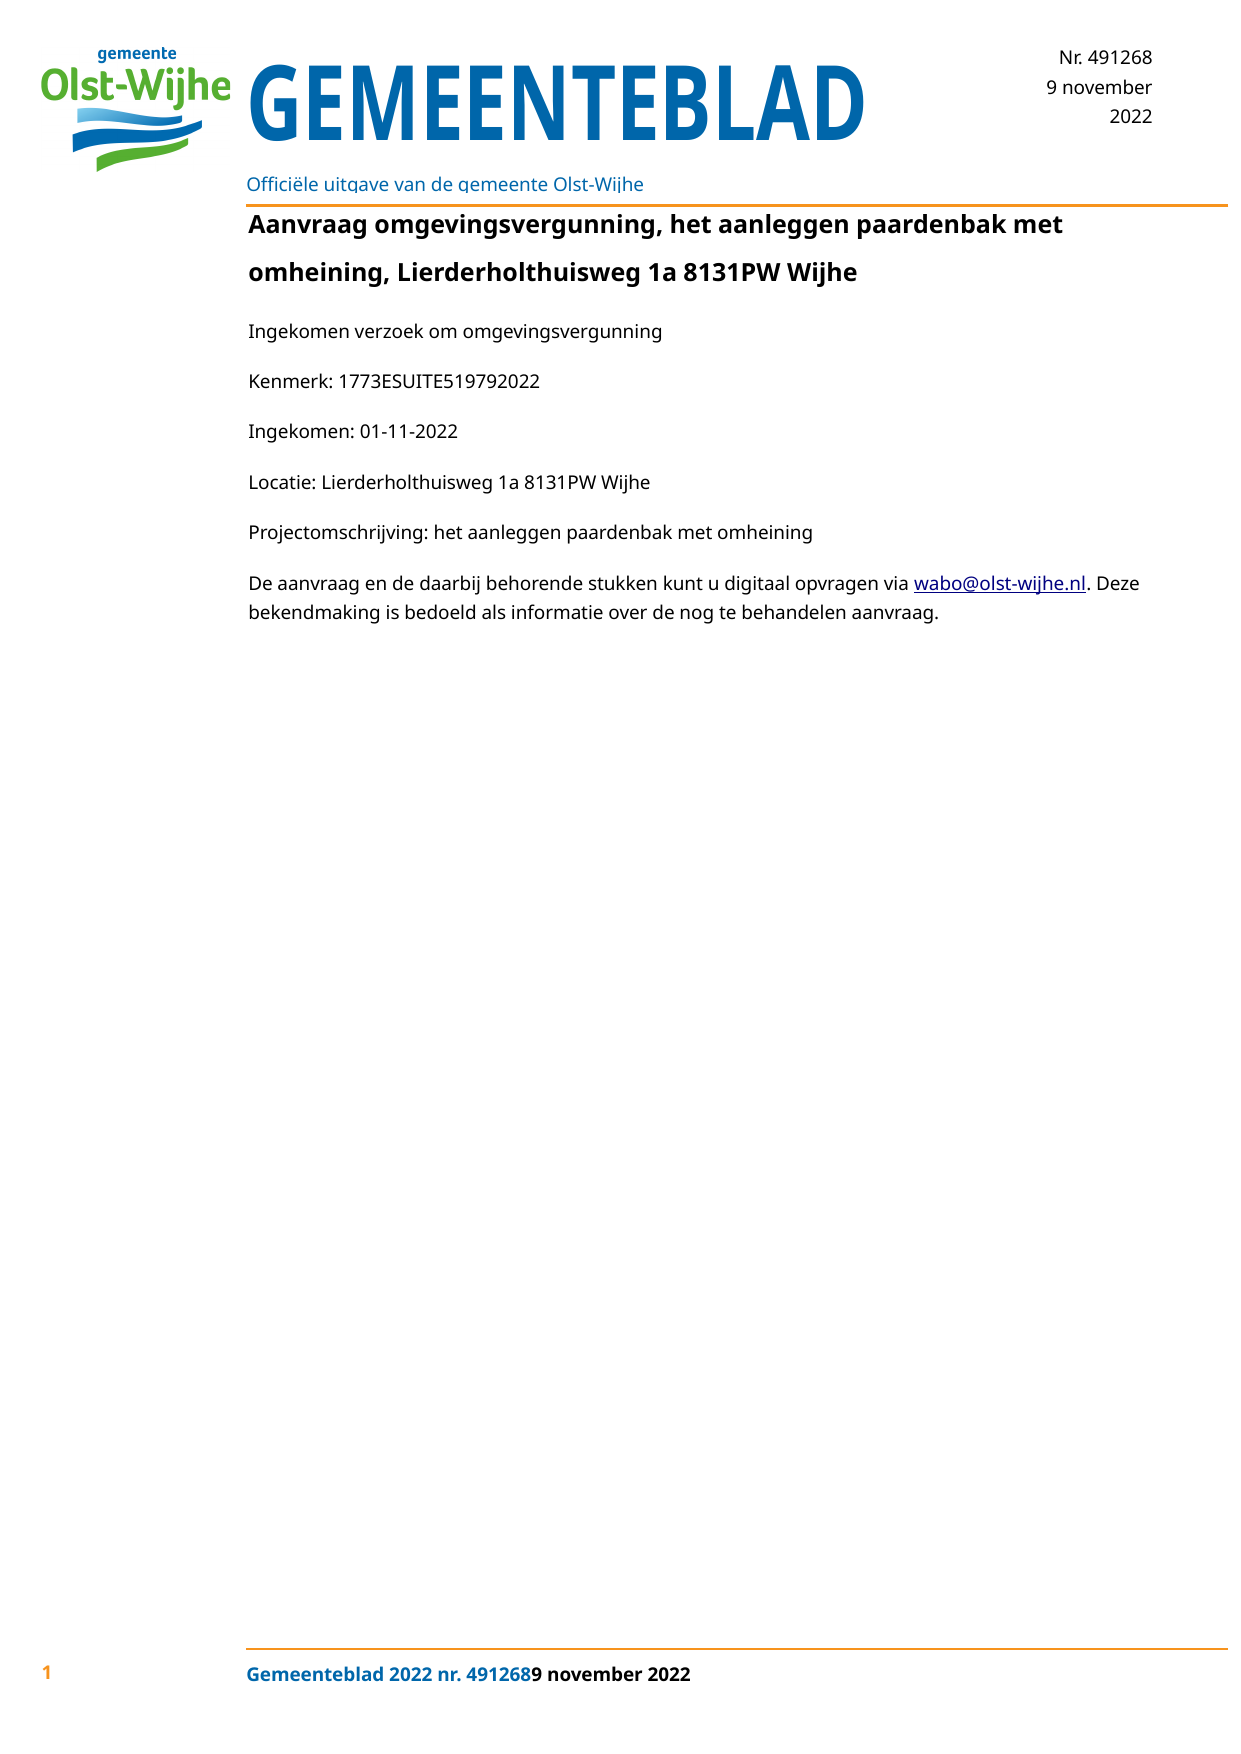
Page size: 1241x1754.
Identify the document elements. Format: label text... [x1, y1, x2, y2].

text Ingekomen verzoek om omgevingsvergunning [248, 318, 1152, 344]
text Ingekomen: 01-11-2022 [248, 419, 1152, 444]
text Kenmerk: 1773ESUITE519792022 [248, 368, 1152, 394]
text De aanvraag en de daarbij behorende stukken kunt u digitaal opvragen via wabo@olst-wijhe.nl. Deze bekendmaking is bedoeld als informatie over de nog te behandelen aanvraag. [248, 570, 1152, 625]
text Locatie: Lierderholthuisweg 1a 8131PW Wijhe [248, 469, 1152, 495]
picture [41, 47, 231, 172]
text Aanvraag omgevingsvergunning, het aanleggen paardenbak met omheining, Lierderholthuisweg 1a 8131PW Wijhe [248, 207, 1152, 288]
text Projectomschrijving: het aanleggen paardenbak met omheining [248, 519, 1152, 545]
